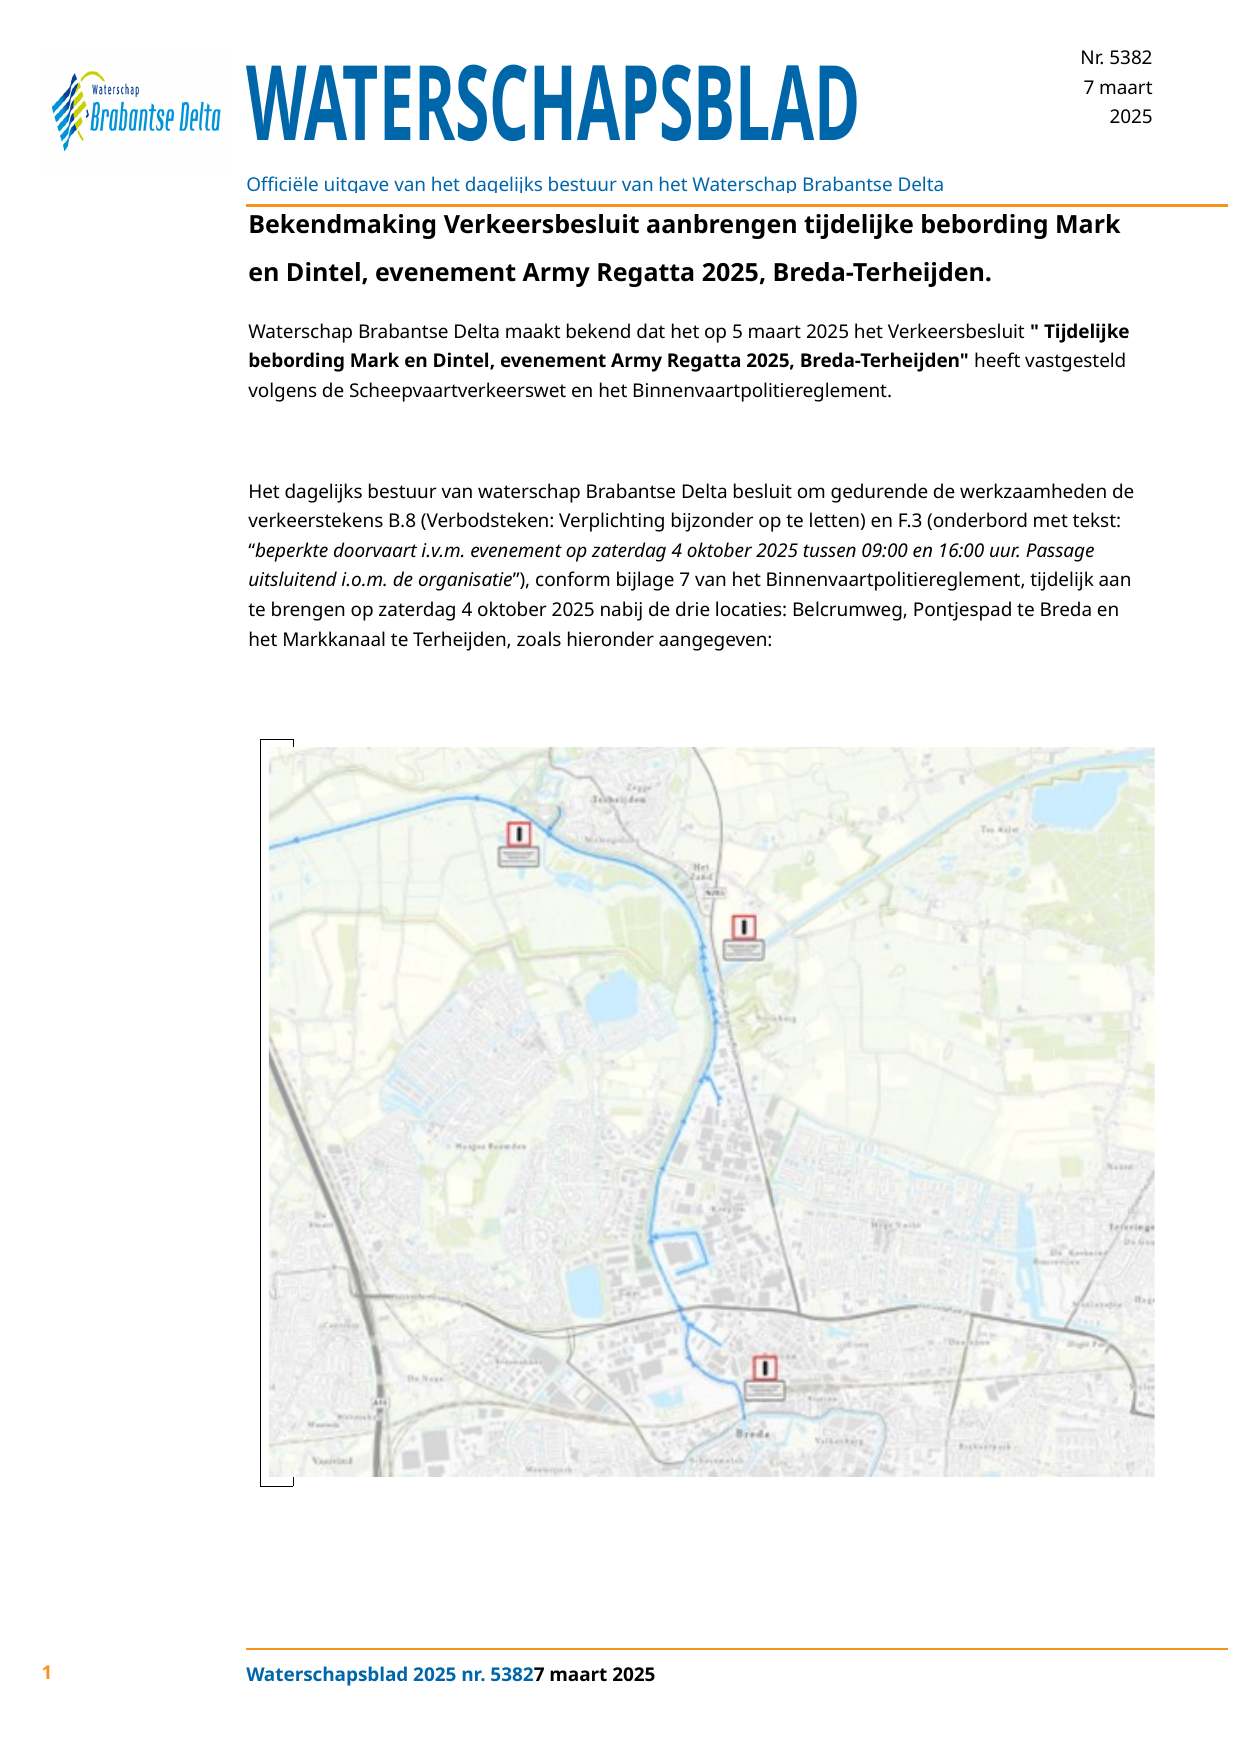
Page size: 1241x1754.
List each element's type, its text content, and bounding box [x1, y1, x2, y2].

picture [41, 47, 231, 172]
text Waterschap Brabantse Delta maakt bekend dat het op 5 maart 2025 het Verkeersbesluit " Tijdelijke bebording Mark en Dintel, evenement Army Regatta 2025, Breda-Terheijden" heeft vastgesteld volgens de Scheepvaartverkeerswet en het Binnenvaartpolitiereglement. [248, 318, 1152, 403]
text Het dagelijks bestuur van waterschap Brabantse Delta besluit om gedurende de werkzaamheden de verkeerstekens B.8 (Verbodsteken: Verplichting bijzonder op te letten) en F.3 (onderbord met tekst: “beperkte doorvaart i.v.m. evenement op zaterdag 4 oktober 2025 tussen 09:00 en 16:00 uur. Passage uitsluitend i.o.m. de organisatie”), conform bijlage 7 van het Binnenvaartpolitiereglement, tijdelijk aan te brengen op zaterdag 4 oktober 2025 nabij de drie locaties: Belcrumweg, Pontjespad te Breda en het Markkanaal te Terheijden, zoals hieronder aangegeven: [248, 478, 1152, 652]
text Bekendmaking Verkeersbesluit aanbrengen tijdelijke bebording Mark en Dintel, evenement Army Regatta 2025, Breda-Terheijden. [248, 207, 1152, 288]
picture [268, 747, 1155, 1477]
